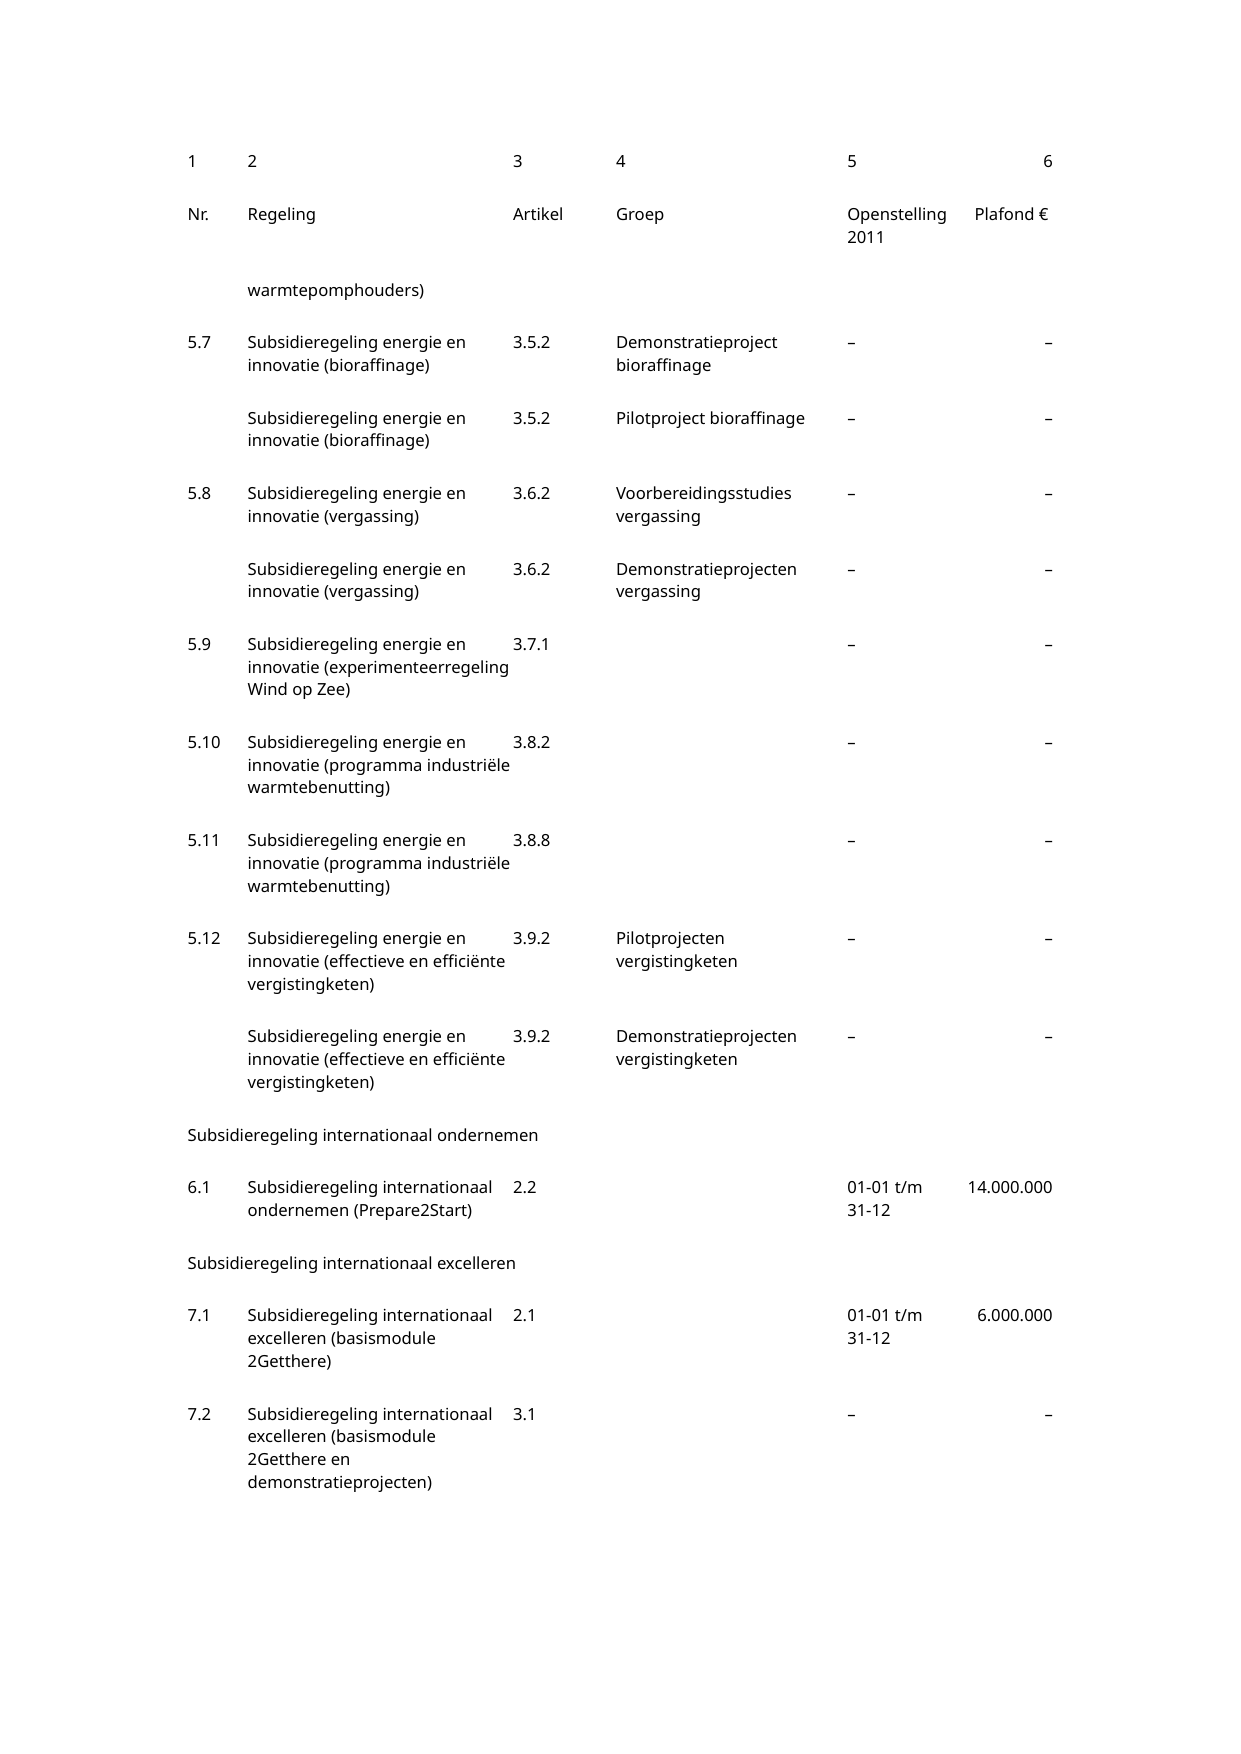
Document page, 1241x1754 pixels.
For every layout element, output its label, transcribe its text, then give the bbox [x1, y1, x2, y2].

table_cell Groep [616, 203, 847, 278]
table_cell Subsidieregeling energie en innovatie (vergassing) [248, 482, 513, 557]
table_cell Voorbereidingsstudies vergassing [616, 482, 847, 557]
table_cell 7.2 [188, 1402, 247, 1523]
table_cell Subsidieregeling energie en innovatie (programma industriële warmtebenutting) [248, 731, 513, 829]
table_cell Subsidieregeling energie en innovatie (bioraffinage) [248, 406, 513, 482]
table_cell [188, 557, 247, 632]
table_header 6 [950, 150, 1053, 203]
table_cell Subsidieregeling internationaal excelleren (basismodule 2Getthere) [248, 1304, 513, 1402]
table_cell Demonstratieprojecten vergistingketen [616, 1025, 847, 1123]
table_cell Pilotproject bioraffinage [616, 406, 847, 482]
table_cell [950, 278, 1053, 331]
table_cell Subsidieregeling internationaal ondernemen [188, 1123, 1053, 1176]
table_header 4 [616, 150, 847, 203]
table_cell Subsidieregeling internationaal excelleren (basismodule 2Getthere en demonstratieprojecten) [248, 1402, 513, 1523]
table_cell 3.6.2 [513, 557, 616, 632]
table_cell [513, 278, 616, 331]
table_cell Subsidieregeling energie en innovatie (effectieve en efficiënte vergistingketen) [248, 927, 513, 1025]
table_cell – [950, 1402, 1053, 1523]
table_header 1 [188, 150, 247, 203]
table_cell – [950, 927, 1053, 1025]
table_cell Subsidieregeling energie en innovatie (bioraffinage) [248, 331, 513, 406]
table_cell 3.7.1 [513, 633, 616, 731]
table_cell 3.6.2 [513, 482, 616, 557]
table_cell Pilotprojecten vergistingketen [616, 927, 847, 1025]
table_cell Nr. [188, 203, 247, 278]
table_cell Artikel [513, 203, 616, 278]
table_cell Regeling [248, 203, 513, 278]
table_cell – [847, 406, 950, 482]
table_cell 2.1 [513, 1304, 616, 1402]
table_cell 6.000.000 [950, 1304, 1053, 1402]
table_cell [188, 406, 247, 482]
table_cell Subsidieregeling internationaal excelleren [188, 1251, 1053, 1304]
table_cell 6.1 [188, 1176, 247, 1251]
table_cell [616, 1402, 847, 1523]
table_cell Openstelling 2011 [847, 203, 950, 278]
table_cell – [950, 331, 1053, 406]
table_cell 3.5.2 [513, 406, 616, 482]
table_cell – [847, 557, 950, 632]
table_cell – [950, 406, 1053, 482]
table_header 2 [248, 150, 513, 203]
table_cell Plafond € [950, 203, 1053, 278]
table_cell 5.10 [188, 731, 247, 829]
table_cell – [847, 731, 950, 829]
table_cell warmtepomphouders) [248, 278, 513, 331]
table_cell – [847, 829, 950, 927]
table_cell 2.2 [513, 1176, 616, 1251]
table_cell 5.12 [188, 927, 247, 1025]
table_cell – [950, 829, 1053, 927]
table_cell 5.8 [188, 482, 247, 557]
table_cell 5.7 [188, 331, 247, 406]
table_cell 14.000.000 [950, 1176, 1053, 1251]
table_cell – [847, 1402, 950, 1523]
table_cell – [950, 557, 1053, 632]
table_cell 3.8.2 [513, 731, 616, 829]
table_cell – [847, 927, 950, 1025]
table_cell – [950, 1025, 1053, 1123]
table_cell [616, 1304, 847, 1402]
table_cell 3.5.2 [513, 331, 616, 406]
table_cell [616, 278, 847, 331]
table_cell – [950, 482, 1053, 557]
table_cell – [847, 1025, 950, 1123]
table_cell [616, 633, 847, 731]
table_cell 01-01 t/m 31-12 [847, 1176, 950, 1251]
table_cell – [847, 331, 950, 406]
table_cell [188, 1025, 247, 1123]
table_cell 3.9.2 [513, 927, 616, 1025]
table_cell [847, 278, 950, 331]
table_cell Subsidieregeling energie en innovatie (effectieve en efficiënte vergistingketen) [248, 1025, 513, 1123]
table_cell Subsidieregeling energie en innovatie (programma industriële warmtebenutting) [248, 829, 513, 927]
table_cell 3.1 [513, 1402, 616, 1523]
table_header 3 [513, 150, 616, 203]
table_cell Demonstratieprojecten vergassing [616, 557, 847, 632]
table_cell Demonstratieproject bioraffinage [616, 331, 847, 406]
table_cell 5.9 [188, 633, 247, 731]
table_cell Subsidieregeling energie en innovatie (experimenteerregeling Wind op Zee) [248, 633, 513, 731]
table_cell 3.9.2 [513, 1025, 616, 1123]
table_cell [616, 731, 847, 829]
table_cell 5.11 [188, 829, 247, 927]
table_cell [616, 1176, 847, 1251]
table_header 5 [847, 150, 950, 203]
table_cell 01-01 t/m 31-12 [847, 1304, 950, 1402]
table_cell – [847, 482, 950, 557]
table_cell 7.1 [188, 1304, 247, 1402]
table_cell – [950, 633, 1053, 731]
table_cell Subsidieregeling internationaal ondernemen (Prepare2Start) [248, 1176, 513, 1251]
table_cell 3.8.8 [513, 829, 616, 927]
table_cell [188, 278, 247, 331]
table_cell Subsidieregeling energie en innovatie (vergassing) [248, 557, 513, 632]
table_cell – [847, 633, 950, 731]
table_cell [616, 829, 847, 927]
table_cell – [950, 731, 1053, 829]
